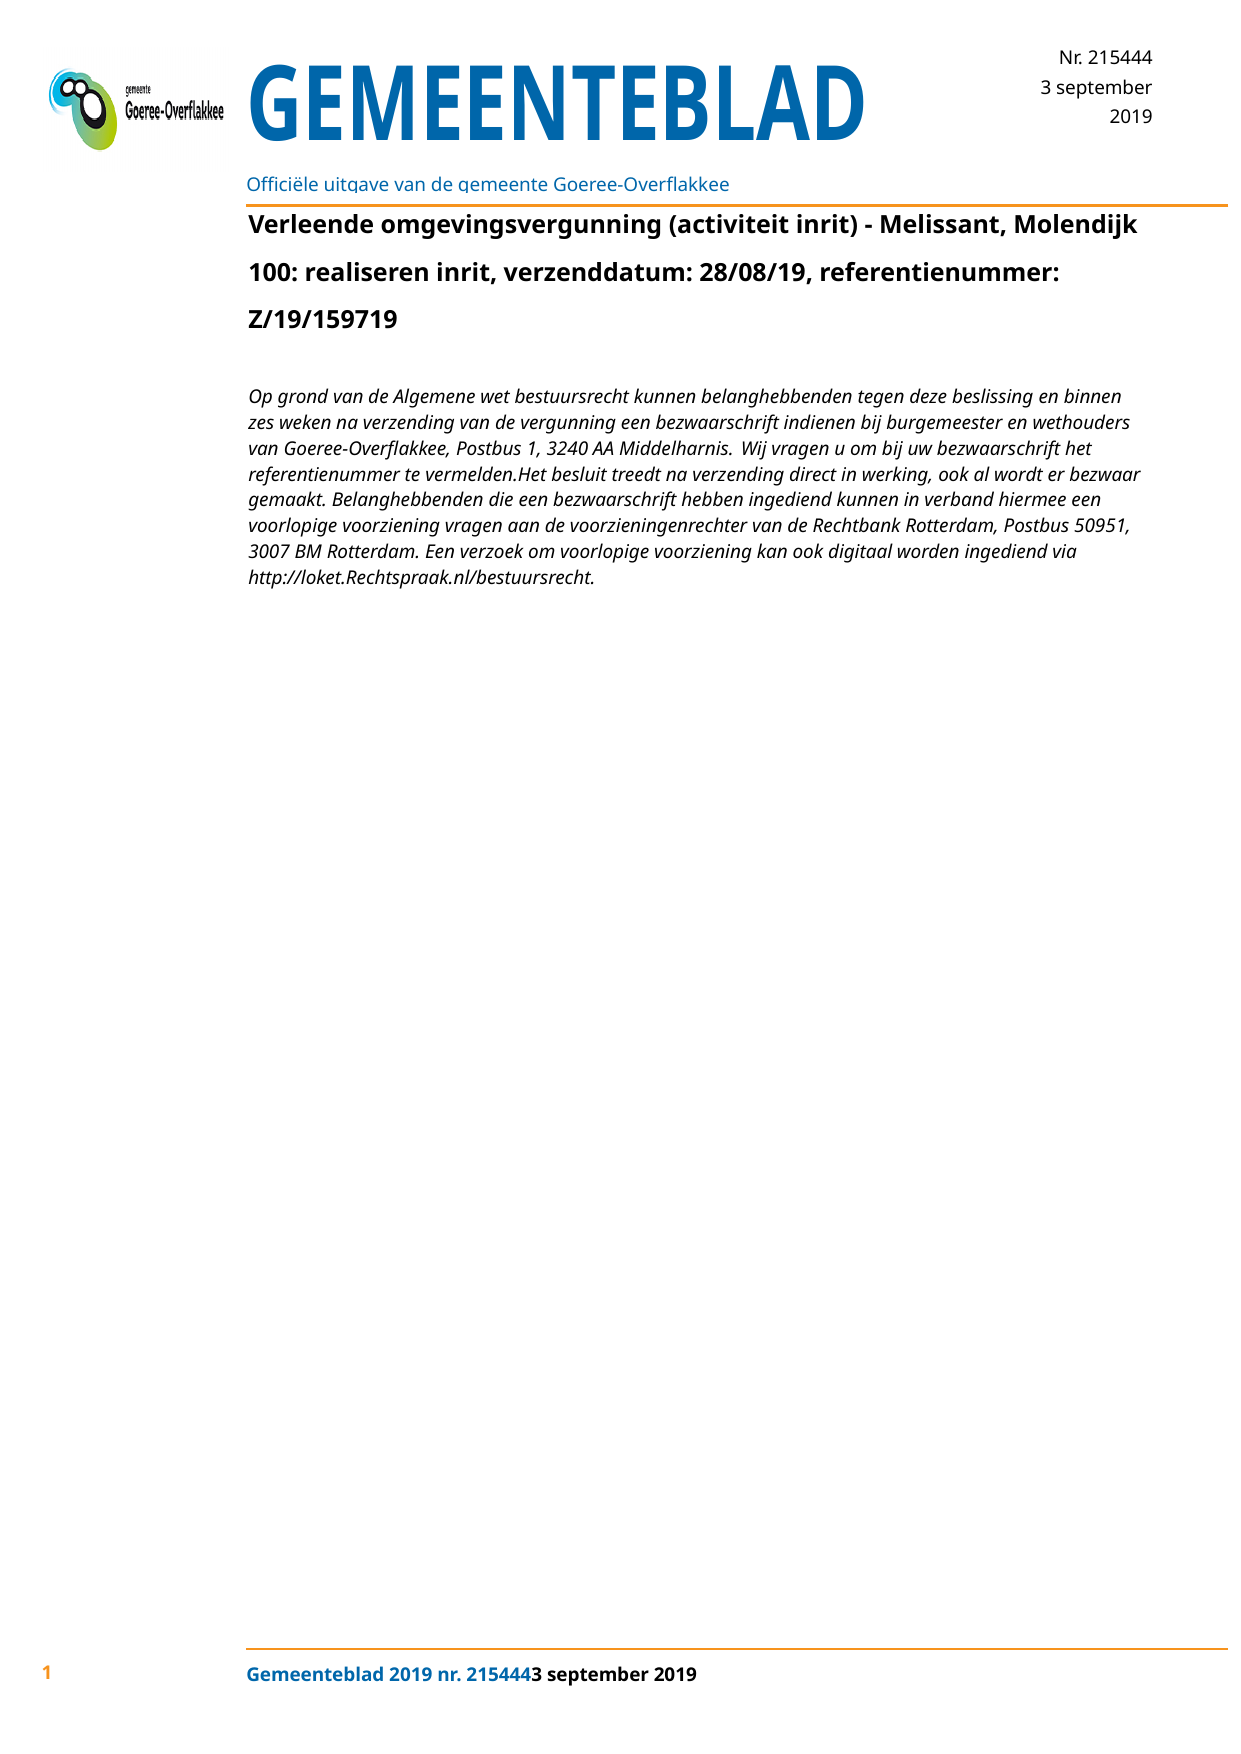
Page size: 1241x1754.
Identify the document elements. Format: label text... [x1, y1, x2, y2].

text Verleende omgevingsvergunning (activiteit inrit) - Melissant, Molendijk 100: realiseren inrit, verzenddatum: 28/08/19, referentienummer: Z/19/159719 [248, 207, 1152, 336]
text Op grond van de Algemene wet bestuursrecht kunnen belanghebbenden tegen deze beslissing en binnen zes weken na verzending van de vergunning een bezwaarschrift indienen bij burgemeester en wethouders van Goeree-Overflakkee, Postbus 1, 3240 AA Middelharnis. Wij vragen u om bij uw bezwaarschrift het referentienummer te vermelden.Het besluit treedt na verzending direct in werking, ook al wordt er bezwaar gemaakt. Belanghebbenden die een bezwaarschrift hebben ingediend kunnen in verband hiermee een voorlopige voorziening vragen aan de voorzieningenrechter van de Rechtbank Rotterdam, Postbus 50951, 3007 BM Rotterdam. Een verzoek om voorlopige voorziening kan ook digitaal worden ingediend via http://loket.Rechtspraak.nl/bestuursrecht. [248, 384, 1152, 589]
picture [41, 47, 231, 172]
